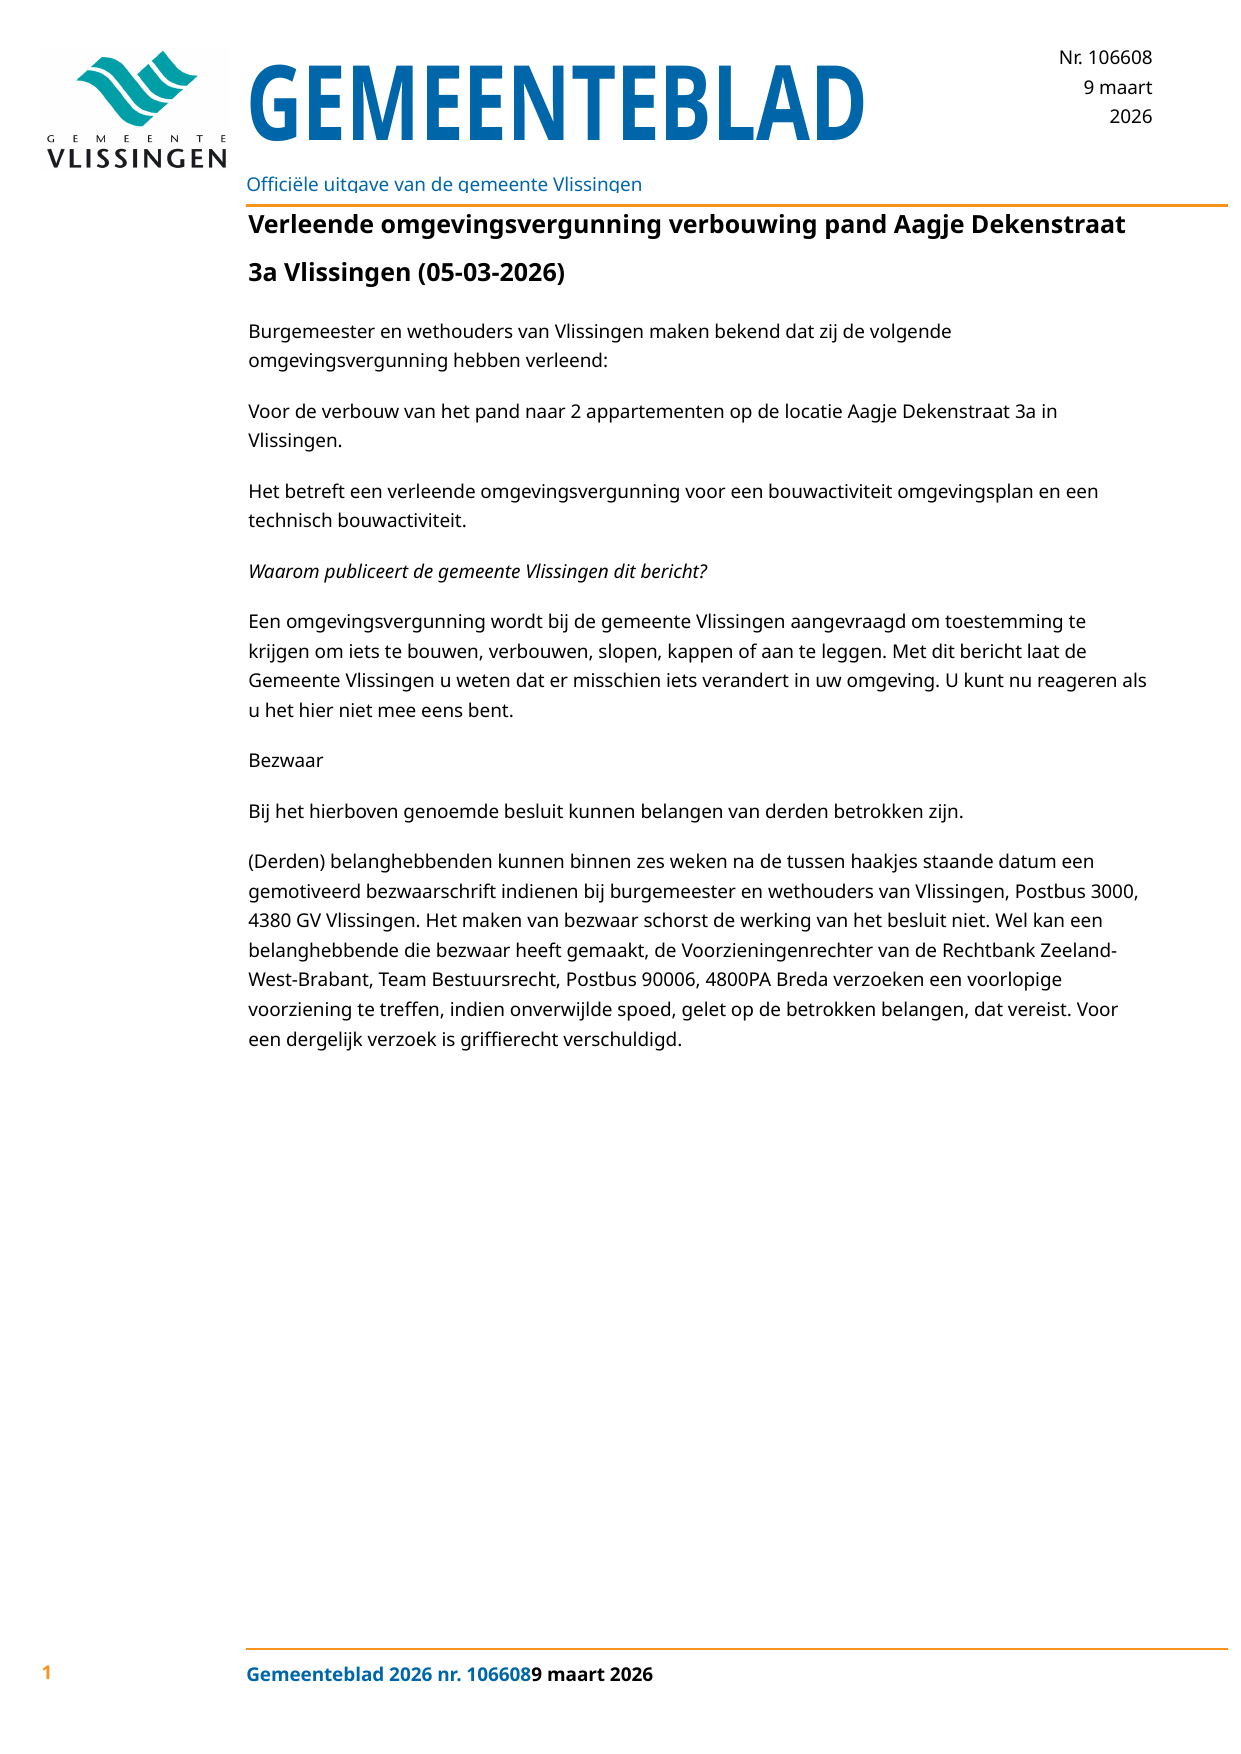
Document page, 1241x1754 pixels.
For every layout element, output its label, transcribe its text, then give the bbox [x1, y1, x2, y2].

text Voor de verbouw van het pand naar 2 appartementen op de locatie Aagje Dekenstraat 3a in Vlissingen. [248, 398, 1152, 453]
picture [41, 47, 231, 172]
text Bezwaar [248, 747, 1152, 773]
text Verleende omgevingsvergunning verbouwing pand Aagje Dekenstraat 3a Vlissingen (05-03-2026) [248, 207, 1152, 288]
text Burgemeester en wethouders van Vlissingen maken bekend dat zij de volgende omgevingsvergunning hebben verleend: [248, 318, 1152, 373]
text Het betreft een verleende omgevingsvergunning voor een bouwactiviteit omgevingsplan en een technisch bouwactiviteit. [248, 478, 1152, 533]
text Waarom publiceert de gemeente Vlissingen dit bericht? [248, 558, 1152, 584]
text Een omgevingsvergunning wordt bij de gemeente Vlissingen aangevraagd om toestemming te krijgen om iets te bouwen, verbouwen, slopen, kappen of aan te leggen. Met dit bericht laat de Gemeente Vlissingen u weten dat er misschien iets verandert in uw omgeving. U kunt nu reageren als u het hier niet mee eens bent. [248, 608, 1152, 723]
text Bij het hierboven genoemde besluit kunnen belangen van derden betrokken zijn. [248, 798, 1152, 824]
text (Derden) belanghebbenden kunnen binnen zes weken na de tussen haakjes staande datum een gemotiveerd bezwaarschrift indienen bij burgemeester en wethouders van Vlissingen, Postbus 3000, 4380 GV Vlissingen. Het maken van bezwaar schorst de werking van het besluit niet. Wel kan een belanghebbende die bezwaar heeft gemaakt, de Voorzieningenrechter van de Rechtbank Zeeland-West-Brabant, Team Bestuursrecht, Postbus 90006, 4800PA Breda verzoeken een voorlopige voorziening te treffen, indien onverwijlde spoed, gelet op de betrokken belangen, dat vereist. Voor een dergelijk verzoek is griffierecht verschuldigd. [248, 848, 1152, 1052]
